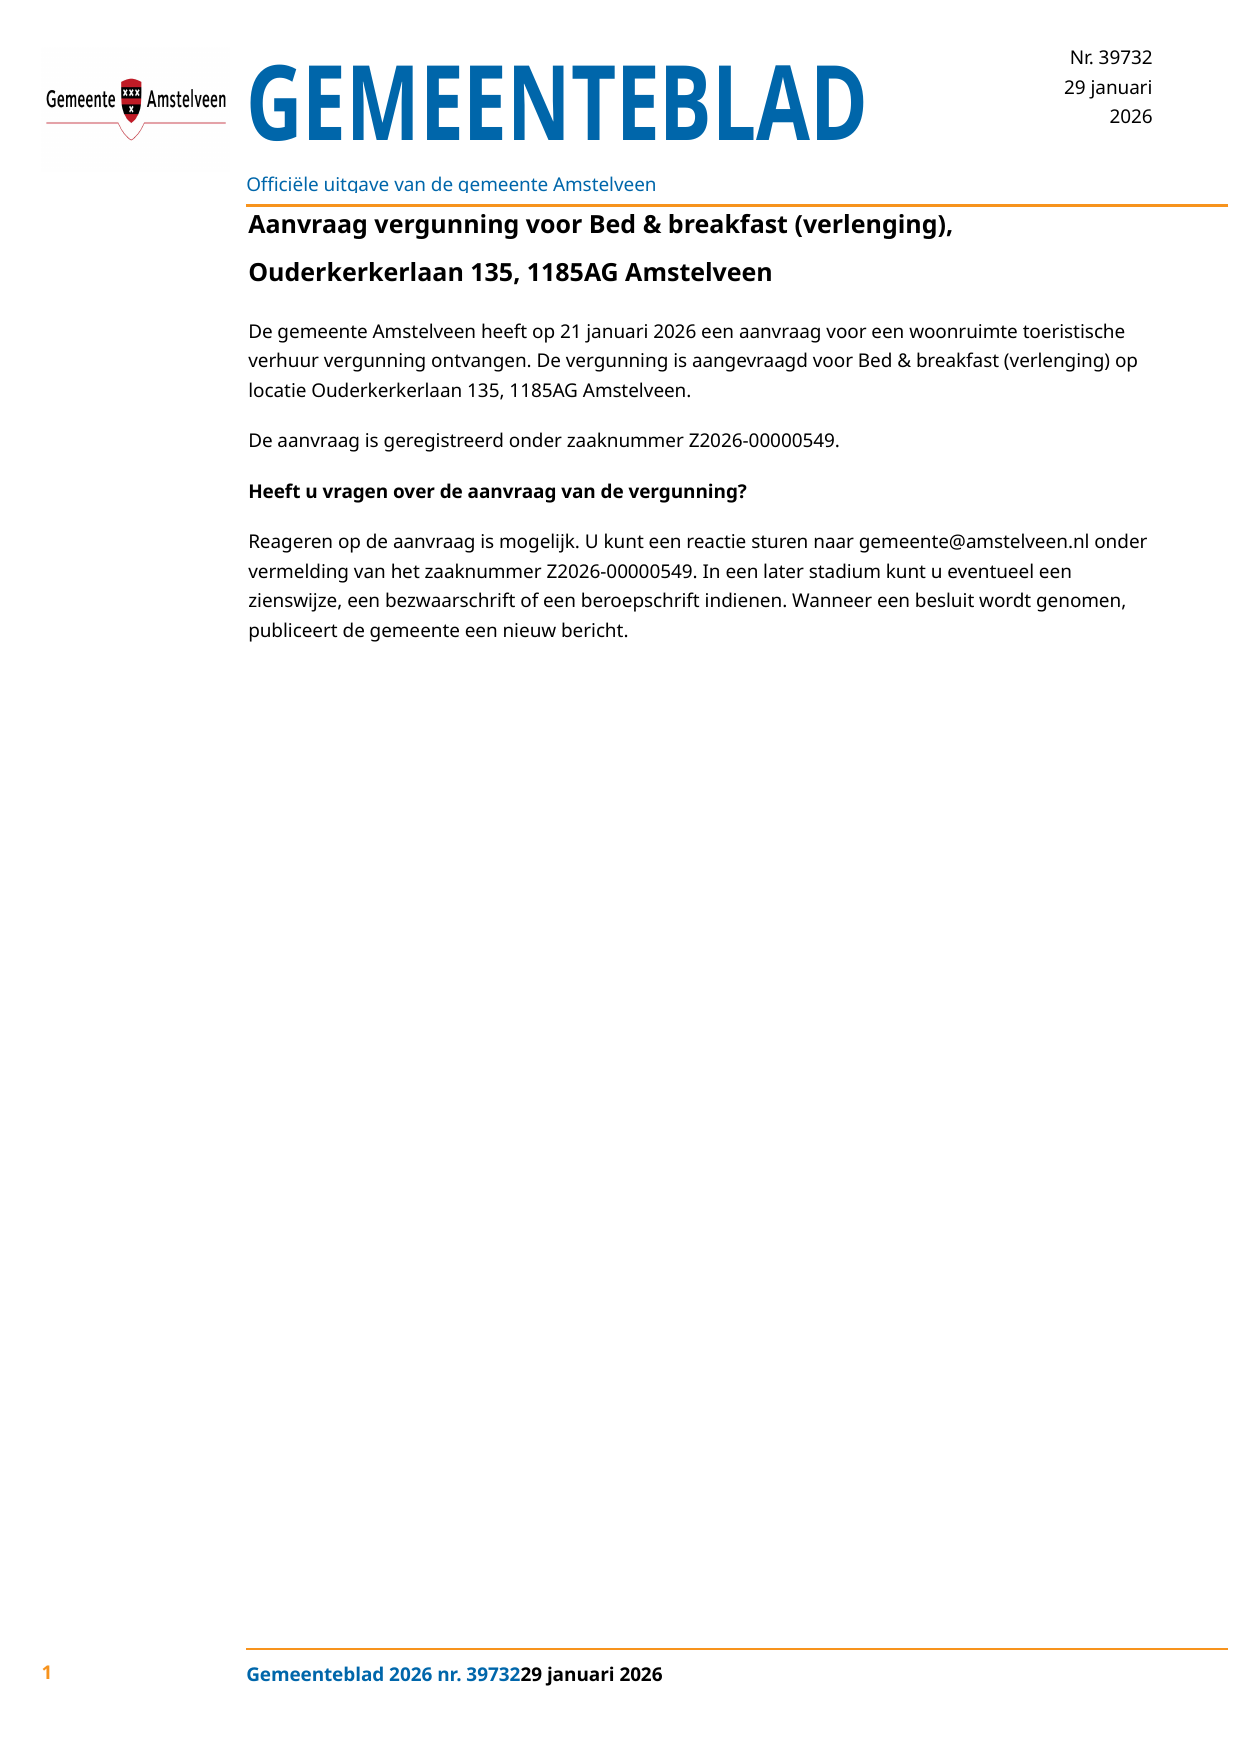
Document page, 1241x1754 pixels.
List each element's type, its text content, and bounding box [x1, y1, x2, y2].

text Heeft u vragen over de aanvraag van de vergunning? [248, 478, 1152, 504]
text Reageren op de aanvraag is mogelijk. U kunt een reactie sturen naar gemeente@amstelveen.nl onder vermelding van het zaaknummer Z2026-00000549. In een later stadium kunt u eventueel een zienswijze, een bezwaarschrift of een beroepschrift indienen. Wanneer een besluit wordt genomen, publiceert de gemeente een nieuw bericht. [248, 528, 1152, 643]
text De aanvraag is geregistreerd onder zaaknummer Z2026-00000549. [248, 427, 1152, 453]
text Aanvraag vergunning voor Bed & breakfast (verlenging), Ouderkerkerlaan 135, 1185AG Amstelveen [248, 207, 1152, 288]
picture [41, 47, 231, 172]
text De gemeente Amstelveen heeft op 21 januari 2026 een aanvraag voor een woonruimte toeristische verhuur vergunning ontvangen. De vergunning is aangevraagd voor Bed & breakfast (verlenging) op locatie Ouderkerkerlaan 135, 1185AG Amstelveen. [248, 318, 1152, 403]
